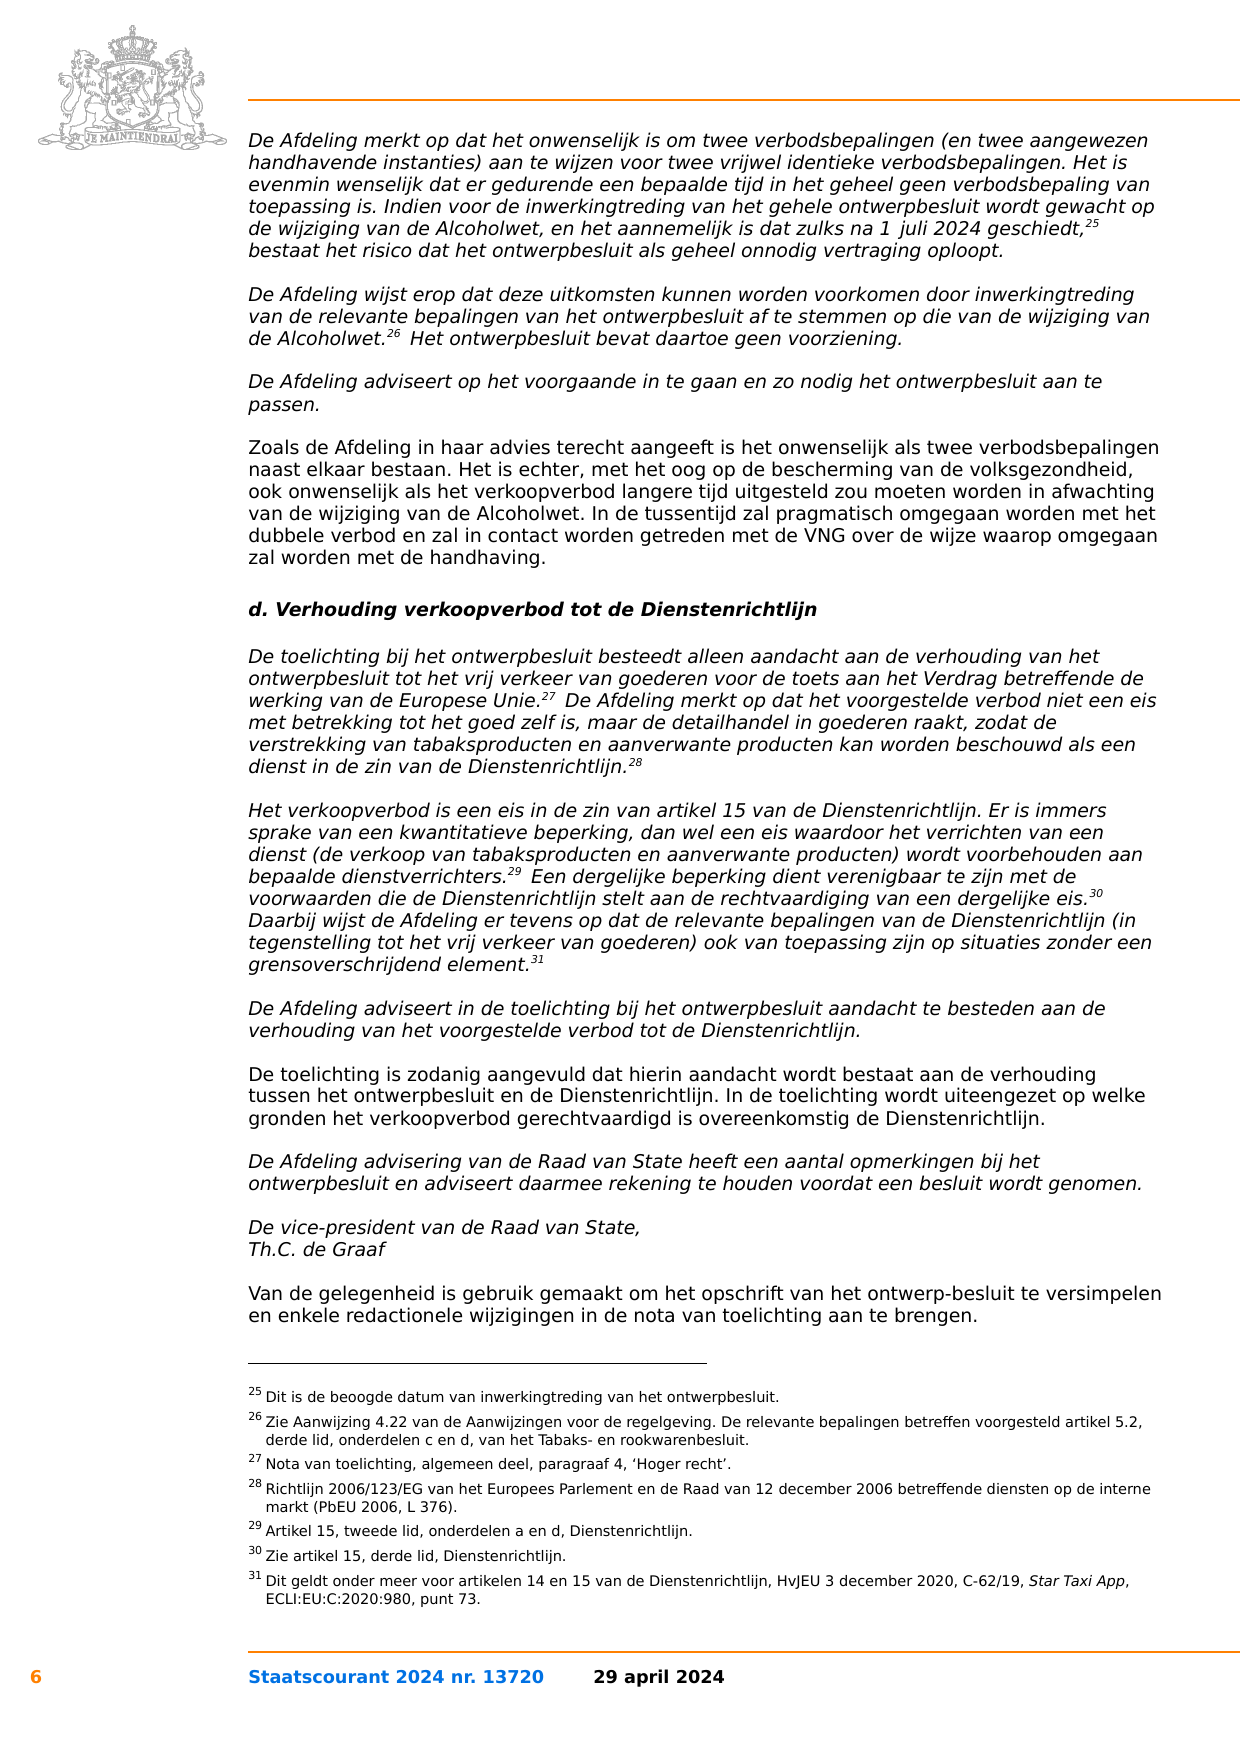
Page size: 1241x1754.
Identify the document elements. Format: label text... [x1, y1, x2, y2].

text Richtlijn 2006/123/EG van het Europees Parlement en de Raad van 12 december 2006 betreffende diensten op de interne markt (PbEU 2006, L 376). [248, 1477, 1163, 1516]
picture [38, 25, 227, 150]
subtitle d. Verhouding verkoopverbod tot de Dienstenrichtlijn [248, 599, 1163, 621]
text De Afdeling merkt op dat het onwenselijk is om twee verbodsbepalingen (en twee aangewezen handhavende instanties) aan te wijzen voor twee vrijwel identieke verbodsbepalingen. Het is evenmin wenselijk dat er gedurende een bepaalde tijd in het geheel geen verbodsbepaling van toepassing is. Indien voor de inwerkingtreding van het gehele ontwerpbesluit wordt gewacht op de wijziging van de Alcoholwet, en het aannemelijk is dat zulks na 1 juli 2024 geschiedt, bestaat het risico dat het ontwerpbesluit als geheel onnodig vertraging oploopt. [248, 130, 1163, 262]
text De Afdeling wijst erop dat deze uitkomsten kunnen worden voorkomen door inwerkingtreding van de relevante bepalingen van het ontwerpbesluit af te stemmen op die van de wijziging van de Alcoholwet. Het ontwerpbesluit bevat daartoe geen voorziening. [248, 284, 1163, 349]
text Het verkoopverbod is een eis in de zin van artikel 15 van de Dienstenrichtlijn. Er is immers sprake van een kwantitatieve beperking, dan wel een eis waardoor het verrichten van een dienst (de verkoop van tabaksproducten en aanverwante producten) wordt voorbehouden aan bepaalde dienstverrichters. Een dergelijke beperking dient verenigbaar te zijn met de voorwaarden die de Dienstenrichtlijn stelt aan de rechtvaardiging van een dergelijke eis. Daarbij wijst de Afdeling er tevens op dat de relevante bepalingen van de Dienstenrichtlijn (in tegenstelling tot het vrij verkeer van goederen) ook van toepassing zijn op situaties zonder een grensoverschrijdend element. [248, 800, 1163, 976]
text Van de gelegenheid is gebruik gemaakt om het opschrift van het ontwerp-besluit te versimpelen en enkele redactionele wijzigingen in de nota van toelichting aan te brengen. [248, 1283, 1163, 1327]
text De Afdeling adviseert in de toelichting bij het ontwerpbesluit aandacht te besteden aan de verhouding van het voorgestelde verbod tot de Dienstenrichtlijn. [248, 998, 1163, 1042]
text Nota van toelichting, algemeen deel, paragraaf 4, ‘Hoger recht’. [248, 1452, 1163, 1474]
text Artikel 15, tweede lid, onderdelen a en d, Dienstenrichtlijn. [248, 1519, 1163, 1541]
text De Afdeling advisering van de Raad van State heeft een aantal opmerkingen bij het ontwerpbesluit en adviseert daarmee rekening te houden voordat een besluit wordt genomen. [248, 1151, 1163, 1195]
text Dit is de beoogde datum van inwerkingtreding van het ontwerpbesluit. [248, 1385, 1163, 1407]
text Th.C. de Graaf [248, 1239, 1163, 1261]
text Zoals de Afdeling in haar advies terecht aangeeft is het onwenselijk als twee verbodsbepalingen naast elkaar bestaan. Het is echter, met het oog op de bescherming van de volksgezondheid, ook onwenselijk als het verkoopverbod langere tijd uitgesteld zou moeten worden in afwachting van de wijziging van de Alcoholwet. In de tussentijd zal pragmatisch omgegaan worden met het dubbele verbod en zal in contact worden getreden met de VNG over de wijze waarop omgegaan zal worden met de handhaving. [248, 437, 1163, 569]
text De toelichting bij het ontwerpbesluit besteedt alleen aandacht aan de verhouding van het ontwerpbesluit tot het vrij verkeer van goederen voor de toets aan het Verdrag betreffende de werking van de Europese Unie. De Afdeling merkt op dat het voorgestelde verbod niet een eis met betrekking tot het goed zelf is, maar de detailhandel in goederen raakt, zodat de verstrekking van tabaksproducten en aanverwante producten kan worden beschouwd als een dienst in de zin van de Dienstenrichtlijn. [248, 646, 1163, 778]
text De Afdeling adviseert op het voorgaande in te gaan en zo nodig het ontwerpbesluit aan te passen. [248, 371, 1163, 415]
text De toelichting is zodanig aangevuld dat hierin aandacht wordt bestaat aan de verhouding tussen het ontwerpbesluit en de Dienstenrichtlijn. In de toelichting wordt uiteengezet op welke gronden het verkoopverbod gerechtvaardigd is overeenkomstig de Dienstenrichtlijn. [248, 1063, 1163, 1129]
text Zie artikel 15, derde lid, Dienstenrichtlijn. [248, 1544, 1163, 1566]
text Dit geldt onder meer voor artikelen 14 en 15 van de Dienstenrichtlijn, HvJEU 3 december 2020, C-62/19, Star Taxi App, ECLI:EU:C:2020:980, punt 73. [248, 1569, 1163, 1608]
text Zie Aanwijzing 4.22 van de Aanwijzingen voor de regelgeving. De relevante bepalingen betreffen voorgesteld artikel 5.2, derde lid, onderdelen c en d, van het Tabaks- en rookwarenbesluit. [248, 1410, 1163, 1449]
text De vice-president van de Raad van State, [248, 1217, 1163, 1239]
